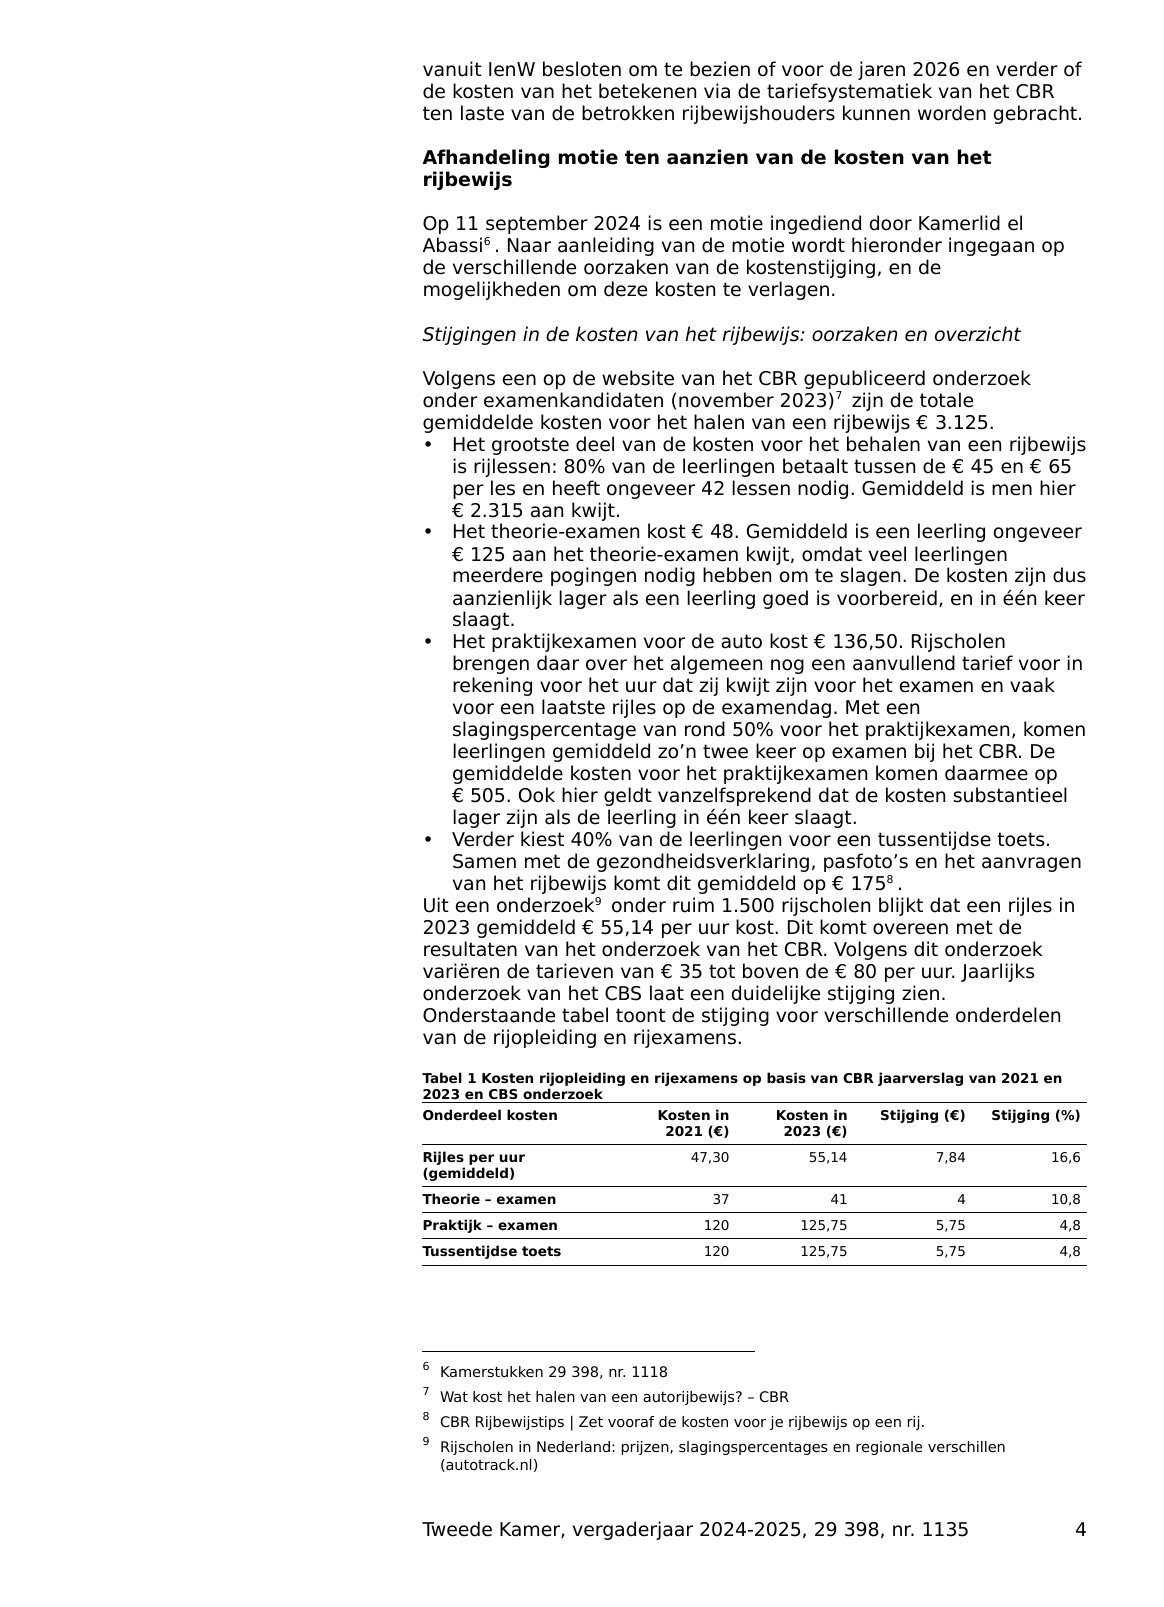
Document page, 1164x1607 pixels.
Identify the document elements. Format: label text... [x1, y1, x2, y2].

table_cell 4,8 [971, 1239, 1087, 1264]
table_cell 120 [617, 1213, 735, 1238]
text • Het praktijkexamen voor de auto kost € 136,50. Rijscholen brengen daar over het algemeen nog een aanvullend tarief voor in rekening voor het uur dat zij kwijt zijn voor het examen en vaak voor een laatste rijles op de examendag. Met een slagingspercentage van rond 50% voor het praktijkexamen, komen leerlingen gemiddeld zo’n twee keer op examen bij het CBR. De gemiddelde kosten voor het praktijkexamen komen daarmee op € 505. Ook hier geldt vanzelfsprekend dat de kosten substantieel lager zijn als de leerling in één keer slaagt. [422, 631, 1087, 829]
table_cell Kosten in 2021 (€) [617, 1103, 735, 1144]
table_cell 37 [617, 1187, 735, 1212]
text Op 11 september 2024 is een motie ingediend door Kamerlid el Abassi. Naar aanleiding van de motie wordt hieronder ingegaan op de verschillende oorzaken van de kostenstijging, en de mogelijkheden om deze kosten te verlagen. [422, 213, 1087, 301]
subtitle Stijgingen in de kosten van het rijbewijs: oorzaken en overzicht [422, 323, 1087, 345]
text Rijscholen in Nederland: prijzen, slagingspercentages en regionale verschillen (autotrack.nl) [422, 1435, 1087, 1474]
table_cell Tussentijdse toets [422, 1239, 617, 1264]
table_header Tabel 1 Kosten rijopleiding en rijexamens op basis van CBR jaarverslag van 2021 en 2023 en CBS onderzoek [422, 1071, 1087, 1102]
table_cell 7,84 [853, 1145, 971, 1186]
text Kamerstukken 29 398, nr. 1118 [422, 1360, 1087, 1382]
text Volgens een op de website van het CBR gepubliceerd onderzoek onder examenkandidaten (november 2023) zijn de totale gemiddelde kosten voor het halen van een rijbewijs € 3.125. [422, 368, 1087, 433]
table_cell 4,8 [971, 1213, 1087, 1238]
table_cell 10,8 [971, 1187, 1087, 1212]
table_cell 41 [735, 1187, 853, 1212]
table_cell 4 [853, 1187, 971, 1212]
table_cell 47,30 [617, 1145, 735, 1186]
table_cell Theorie – examen [422, 1187, 617, 1212]
table_cell 5,75 [853, 1213, 971, 1238]
table_cell 125,75 [735, 1239, 853, 1264]
text • Het theorie-examen kost € 48. Gemiddeld is een leerling ongeveer € 125 aan het theorie-examen kwijt, omdat veel leerlingen meerdere pogingen nodig hebben om te slagen. De kosten zijn dus aanzienlijk lager als een leerling goed is voorbereid, en in één keer slaagt. [422, 521, 1087, 631]
table_cell 125,75 [735, 1213, 853, 1238]
subtitle Afhandeling motie ten aanzien van de kosten van het rijbewijs [422, 147, 1087, 191]
text • Het grootste deel van de kosten voor het behalen van een rijbewijs is rijlessen: 80% van de leerlingen betaalt tussen de € 45 en € 65 per les en heeft ongeveer 42 lessen nodig. Gemiddeld is men hier € 2.315 aan kwijt. [422, 433, 1087, 521]
table_cell Stijging (%) [971, 1103, 1087, 1144]
table_cell 55,14 [735, 1145, 853, 1186]
text Wat kost het halen van een autorijbewijs? – CBR [422, 1385, 1087, 1407]
table_cell 5,75 [853, 1239, 971, 1264]
text Uit een onderzoek onder ruim 1.500 rijscholen blijkt dat een rijles in 2023 gemiddeld € 55,14 per uur kost. Dit komt overeen met de resultaten van het onderzoek van het CBR. Volgens dit onderzoek variëren de tarieven van € 35 tot boven de € 80 per uur. Jaarlijks onderzoek van het CBS laat een duidelijke stijging zien. Onderstaande tabel toont de stijging voor verschillende onderdelen van de rijopleiding en rijexamens. [422, 895, 1087, 1049]
table_cell 16,6 [971, 1145, 1087, 1186]
table_cell Praktijk – examen [422, 1213, 617, 1238]
table_cell Stijging (€) [853, 1103, 971, 1144]
table_cell 120 [617, 1239, 735, 1264]
text vanuit IenW besloten om te bezien of voor de jaren 2026 en verder of de kosten van het betekenen via de tariefsystematiek van het CBR ten laste van de betrokken rijbewijshouders kunnen worden gebracht. [422, 59, 1087, 125]
table_cell Onderdeel kosten [422, 1103, 617, 1144]
table_cell Rijles per uur (gemiddeld) [422, 1145, 617, 1186]
text CBR Rijbewijstips | Zet vooraf de kosten voor je rijbewijs op een rij. [422, 1410, 1087, 1432]
table_cell Kosten in 2023 (€) [735, 1103, 853, 1144]
text • Verder kiest 40% van de leerlingen voor een tussentijdse toets. Samen met de gezondheidsverklaring, pasfoto’s en het aanvragen van het rijbewijs komt dit gemiddeld op € 175. [422, 829, 1087, 895]
